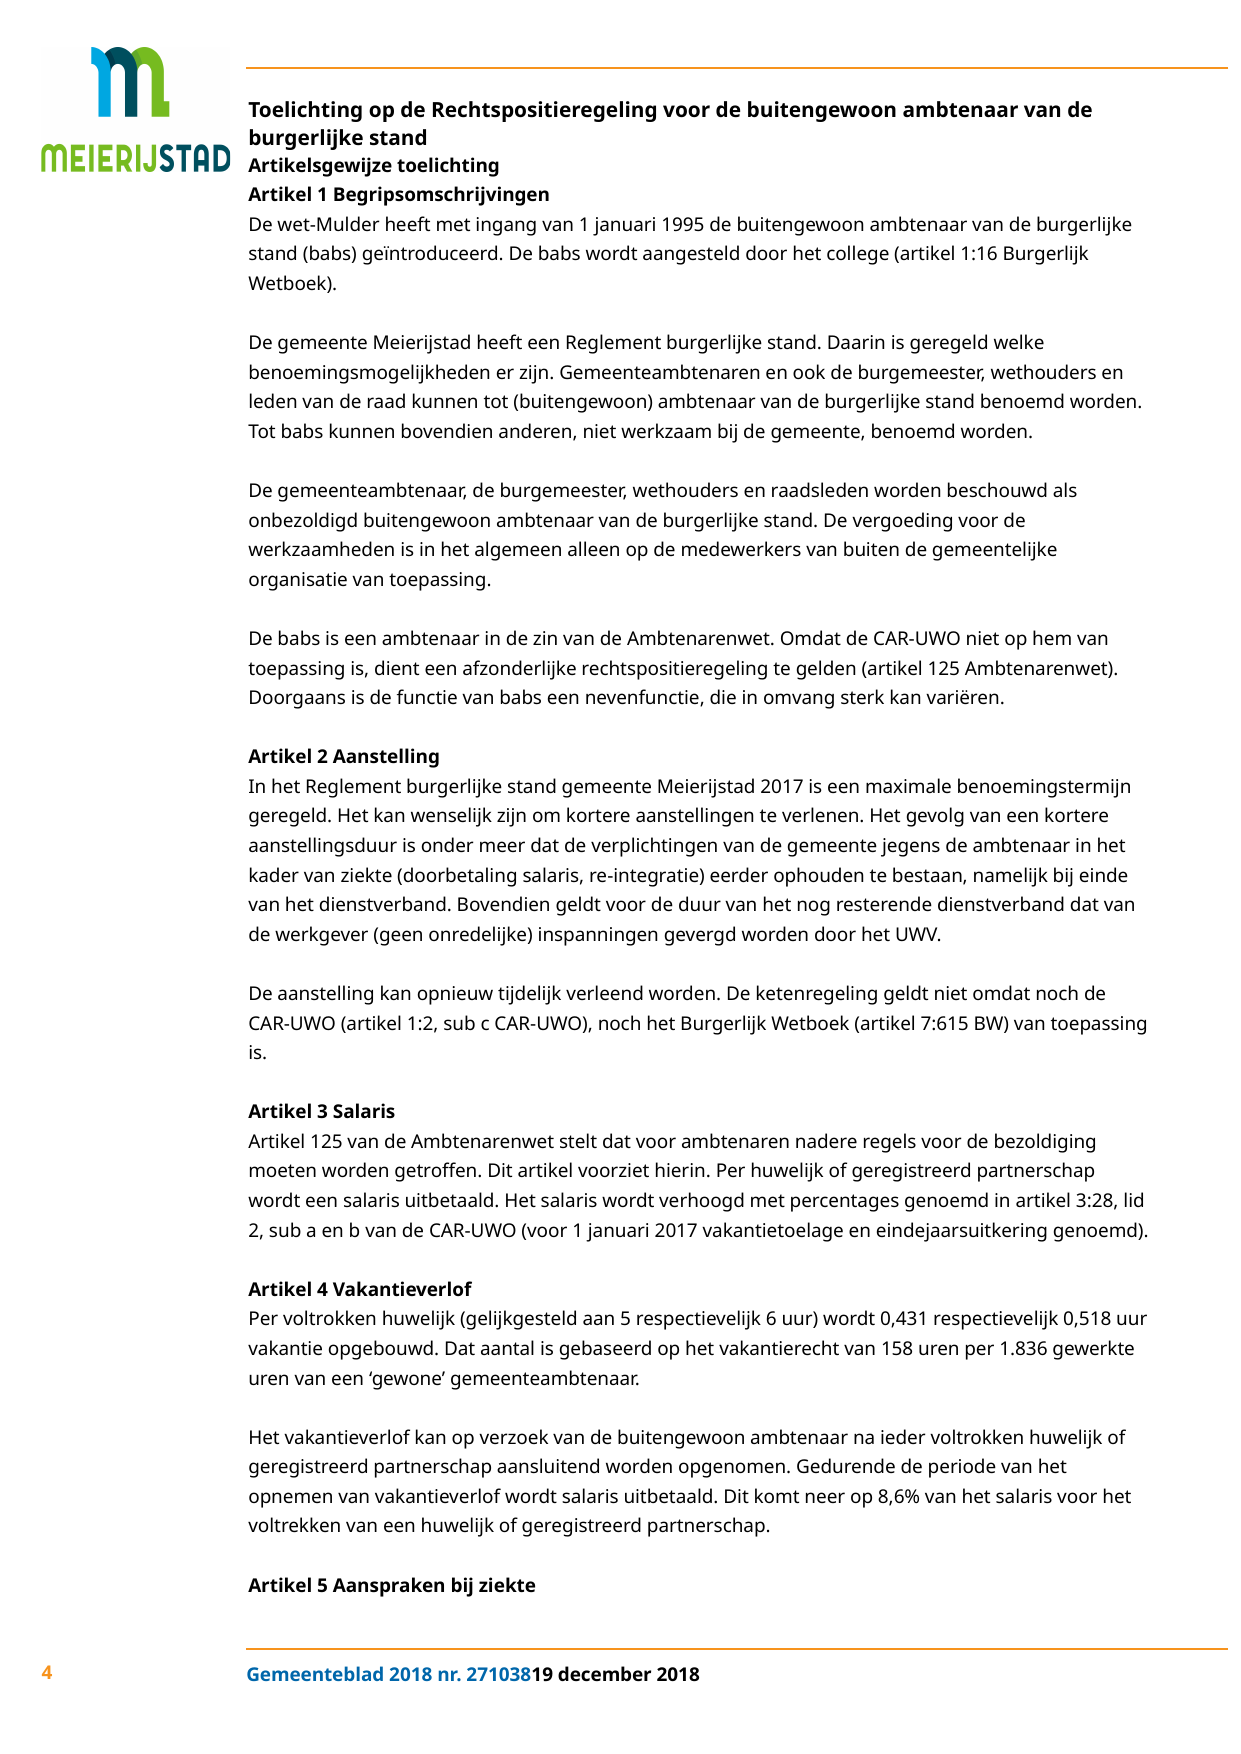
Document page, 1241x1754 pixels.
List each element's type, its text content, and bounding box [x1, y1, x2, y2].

text De gemeenteambtenaar, de burgemeester, wethouders en raadsleden worden beschouwd als onbezoldigd buitengewoon ambtenaar van de burgerlijke stand. De vergoeding voor de werkzaamheden is in het algemeen alleen op de medewerkers van buiten de gemeentelijke organisatie van toepassing. [248, 477, 1152, 592]
text Artikel 4 Vakantieverlof [248, 1276, 1152, 1302]
text Artikelsgewijze toelichting [248, 152, 1152, 177]
text Artikel 1 Begripsomschrijvingen [248, 181, 1152, 207]
text Artikel 2 Aanstelling [248, 743, 1152, 769]
text Artikel 5 Aanspraken bij ziekte [248, 1572, 1152, 1597]
text Per voltrokken huwelijk (gelijkgesteld aan 5 respectievelijk 6 uur) wordt 0,431 respectievelijk 0,518 uur vakantie opgebouwd. Dat aantal is gebaseerd op het vakantierecht van 158 uren per 1.836 gewerkte uren van een ‘gewone’ gemeenteambtenaar. [248, 1306, 1152, 1390]
text Artikel 125 van de Ambtenarenwet stelt dat voor ambtenaren nadere regels voor de bezoldiging moeten worden getroffen. Dit artikel voorziet hierin. Per huwelijk of geregistreerd partnerschap wordt een salaris uitbetaald. Het salaris wordt verhoogd met percentages genoemd in artikel 3:28, lid 2, sub a en b van de CAR-UWO (voor 1 januari 2017 vakantietoelage en eindejaarsuitkering genoemd). [248, 1128, 1152, 1242]
text De aanstelling kan opnieuw tijdelijk verleend worden. De ketenregeling geldt niet omdat noch de CAR-UWO (artikel 1:2, sub c CAR-UWO), noch het Burgerlijk Wetboek (artikel 7:615 BW) van toepassing is. [248, 980, 1152, 1065]
text De babs is een ambtenaar in de zin van de Ambtenarenwet. Omdat de CAR-UWO niet op hem van toepassing is, dient een afzonderlijke rechtspositieregeling te gelden (artikel 125 Ambtenarenwet). Doorgaans is de functie van babs een nevenfunctie, die in omvang sterk kan variëren. [248, 625, 1152, 710]
text De gemeente Meierijstad heeft een Reglement burgerlijke stand. Daarin is geregeld welke benoemingsmogelijkheden er zijn. Gemeenteambtenaren en ook de burgemeester, wethouders en leden van de raad kunnen tot (buitengewoon) ambtenaar van de burgerlijke stand benoemd worden. Tot babs kunnen bovendien anderen, niet werkzaam bij de gemeente, benoemd worden. [248, 329, 1152, 444]
text In het Reglement burgerlijke stand gemeente Meierijstad 2017 is een maximale benoemingstermijn geregeld. Het kan wenselijk zijn om kortere aanstellingen te verlenen. Het gevolg van een kortere aanstellingsduur is onder meer dat de verplichtingen van de gemeente jegens de ambtenaar in het kader van ziekte (doorbetaling salaris, re-integratie) eerder ophouden te bestaan, namelijk bij einde van het dienstverband. Bovendien geldt voor de duur van het nog resterende dienstverband dat van de werkgever (geen onredelijke) inspanningen gevergd worden door het UWV. [248, 773, 1152, 947]
text Artikel 3 Salaris [248, 1098, 1152, 1124]
text De wet-Mulder heeft met ingang van 1 januari 1995 de buitengewoon ambtenaar van de burgerlijke stand (babs) geïntroduceerd. De babs wordt aangesteld door het college (artikel 1:16 Burgerlijk Wetboek). [248, 211, 1152, 296]
picture [41, 47, 231, 172]
text Toelichting op de Rechtspositieregeling voor de buitengewoon ambtenaar van de burgerlijke stand [248, 95, 1152, 152]
text Het vakantieverlof kan op verzoek van de buitengewoon ambtenaar na ieder voltrokken huwelijk of geregistreerd partnerschap aansluitend worden opgenomen. Gedurende de periode van het opnemen van vakantieverlof wordt salaris uitbetaald. Dit komt neer op 8,6% van het salaris voor het voltrekken van een huwelijk of geregistreerd partnerschap. [248, 1424, 1152, 1538]
